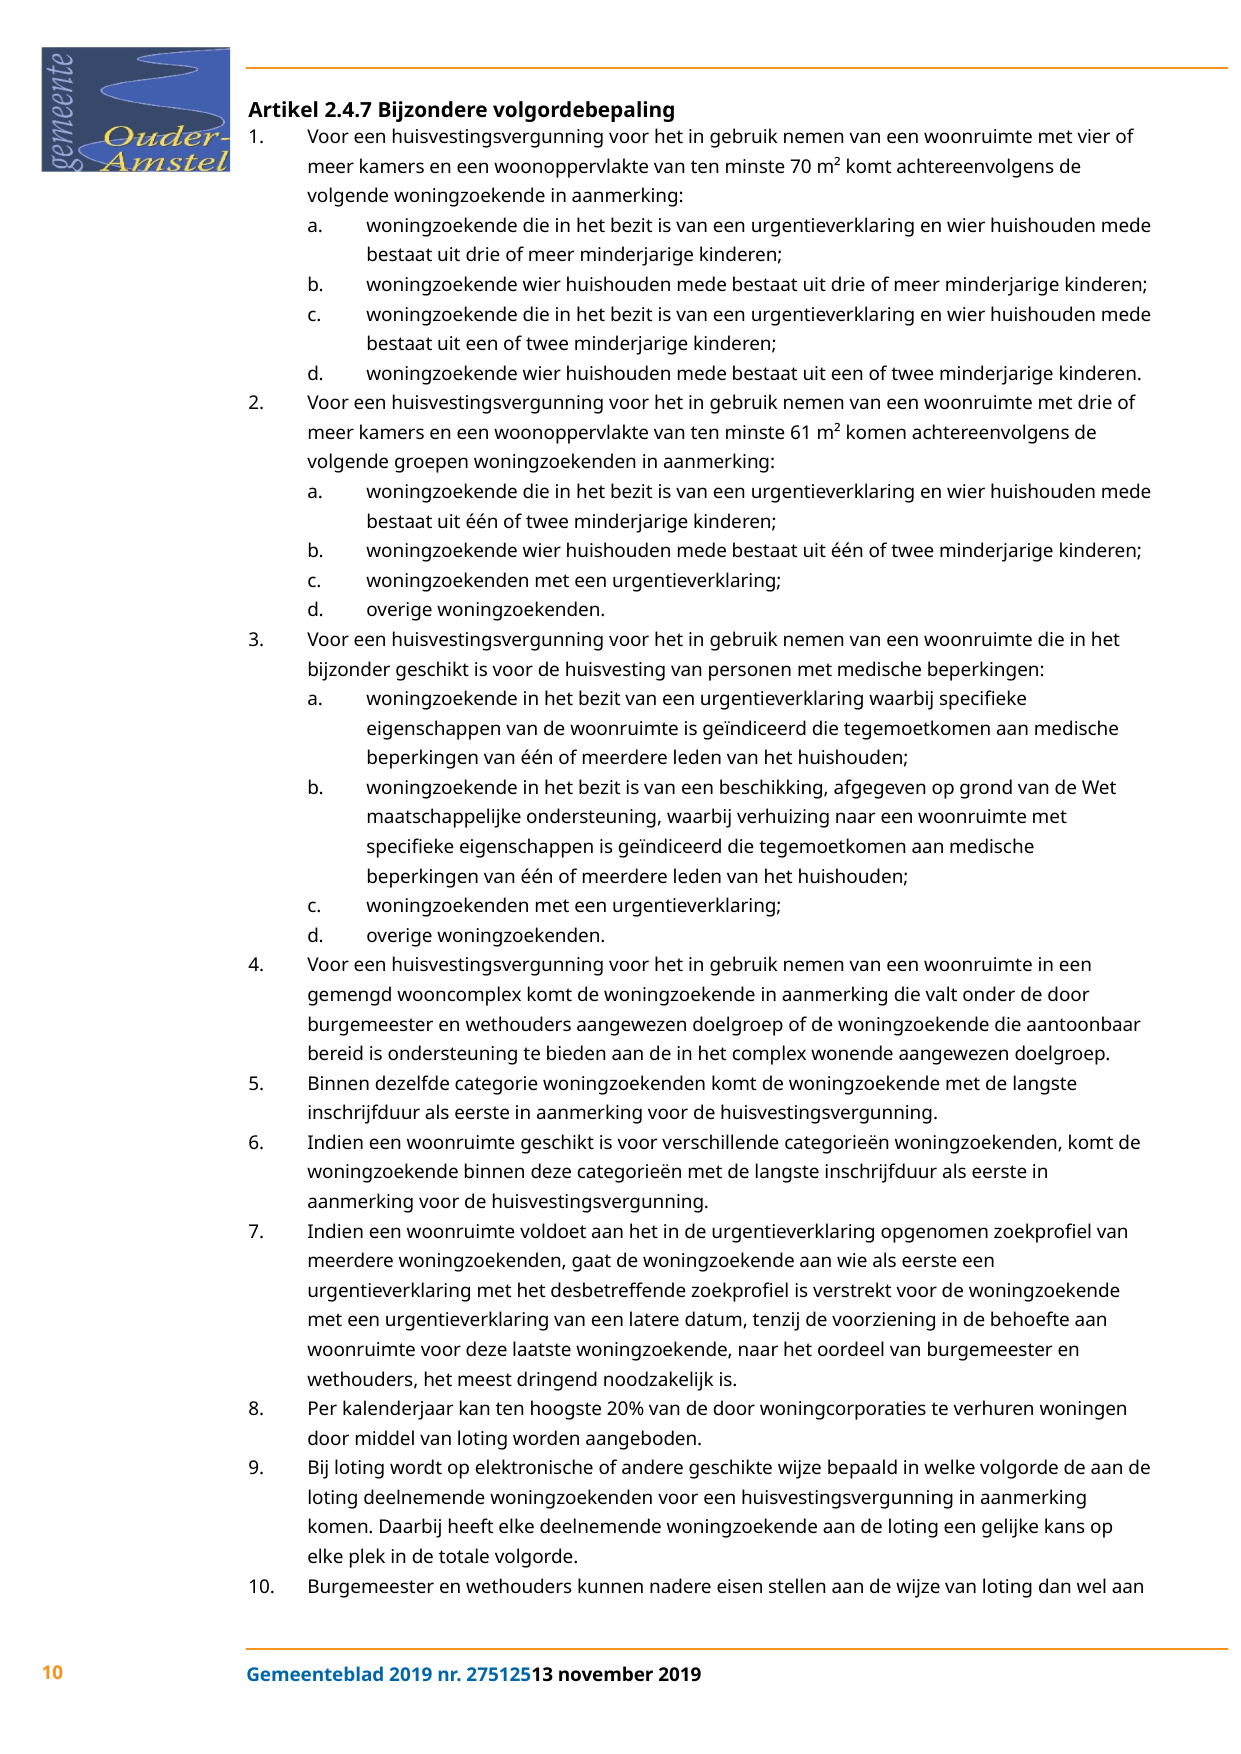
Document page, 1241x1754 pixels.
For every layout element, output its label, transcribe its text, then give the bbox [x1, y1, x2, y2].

list Indien een woonruimte geschikt is voor verschillende categorieën woningzoekenden, komt de woningzoekende binnen deze categorieën met de langste inschrijfduur als eerste in aanmerking voor de huisvestingsvergunning. [248, 1129, 1152, 1214]
list Bij loting wordt op elektronische of andere geschikte wijze bepaald in welke volgorde de aan de loting deelnemende woningzoekenden voor een huisvestingsvergunning in aanmerking komen. Daarbij heeft elke deelnemende woningzoekende aan de loting een gelijke kans op elke plek in de totale volgorde. [248, 1454, 1152, 1569]
list Binnen dezelfde categorie woningzoekenden komt de woningzoekende met de langste inschrijfduur als eerste in aanmerking voor de huisvestingsvergunning. [248, 1070, 1152, 1125]
list woningzoekende wier huishouden mede bestaat uit een of twee minderjarige kinderen. [307, 360, 1152, 386]
list woningzoekenden met een urgentieverklaring; [307, 567, 1152, 593]
list Burgemeester en wethouders kunnen nadere eisen stellen aan de wijze van loting dan wel aan [248, 1573, 1152, 1598]
list Voor een huisvestingsvergunning voor het in gebruik nemen van een woonruimte die in het bijzonder geschikt is voor de huisvesting van personen met medische beperkingen: [248, 626, 1152, 681]
list Per kalenderjaar kan ten hoogste 20% van de door woningcorporaties te verhuren woningen door middel van loting worden aangeboden. [248, 1395, 1152, 1451]
list Voor een huisvestingsvergunning voor het in gebruik nemen van een woonruimte in een gemengd wooncomplex komt de woningzoekende in aanmerking die valt onder de door burgemeester en wethouders aangewezen doelgroep of de woningzoekende die aantoonbaar bereid is ondersteuning te bieden aan de in het complex wonende aangewezen doelgroep. [248, 952, 1152, 1066]
list woningzoekende wier huishouden mede bestaat uit drie of meer minderjarige kinderen; [307, 271, 1152, 297]
text Artikel 2.4.7 Bijzondere volgordebepaling [248, 95, 1152, 123]
list woningzoekende die in het bezit is van een urgentieverklaring en wier huishouden mede bestaat uit een of twee minderjarige kinderen; [307, 301, 1152, 356]
list woningzoekende die in het bezit is van een urgentieverklaring en wier huishouden mede bestaat uit één of twee minderjarige kinderen; [307, 478, 1152, 533]
list Voor een huisvestingsvergunning voor het in gebruik nemen van een woonruimte met vier of meer kamers en een woonoppervlakte van ten minste 70 m² komt achtereenvolgens de volgende woningzoekende in aanmerking: [248, 123, 1152, 208]
list woningzoekende in het bezit van een urgentieverklaring waarbij specifieke eigenschappen van de woonruimte is geïndiceerd die tegemoetkomen aan medische beperkingen van één of meerdere leden van het huishouden; [307, 685, 1152, 770]
list woningzoekende wier huishouden mede bestaat uit één of twee minderjarige kinderen; [307, 537, 1152, 563]
list woningzoekende die in het bezit is van een urgentieverklaring en wier huishouden mede bestaat uit drie of meer minderjarige kinderen; [307, 212, 1152, 267]
list Indien een woonruimte voldoet aan het in de urgentieverklaring opgenomen zoekprofiel van meerdere woningzoekenden, gaat de woningzoekende aan wie als eerste een urgentieverklaring met het desbetreffende zoekprofiel is verstrekt voor de woningzoekende met een urgentieverklaring van een latere datum, tenzij de voorziening in de behoefte aan woonruimte voor deze laatste woningzoekende, naar het oordeel van burgemeester en wethouders, het meest dringend noodzakelijk is. [248, 1218, 1152, 1391]
list overige woningzoekenden. [307, 597, 1152, 622]
picture [41, 47, 231, 172]
list Voor een huisvestingsvergunning voor het in gebruik nemen van een woonruimte met drie of meer kamers en een woonoppervlakte van ten minste 61 m² komen achtereenvolgens de volgende groepen woningzoekenden in aanmerking: [248, 389, 1152, 474]
list woningzoekenden met een urgentieverklaring; [307, 892, 1152, 918]
list woningzoekende in het bezit is van een beschikking, afgegeven op grond van de Wet maatschappelijke ondersteuning, waarbij verhuizing naar een woonruimte met specifieke eigenschappen is geïndiceerd die tegemoetkomen aan medische beperkingen van één of meerdere leden van het huishouden; [307, 774, 1152, 888]
list overige woningzoekenden. [307, 922, 1152, 948]
